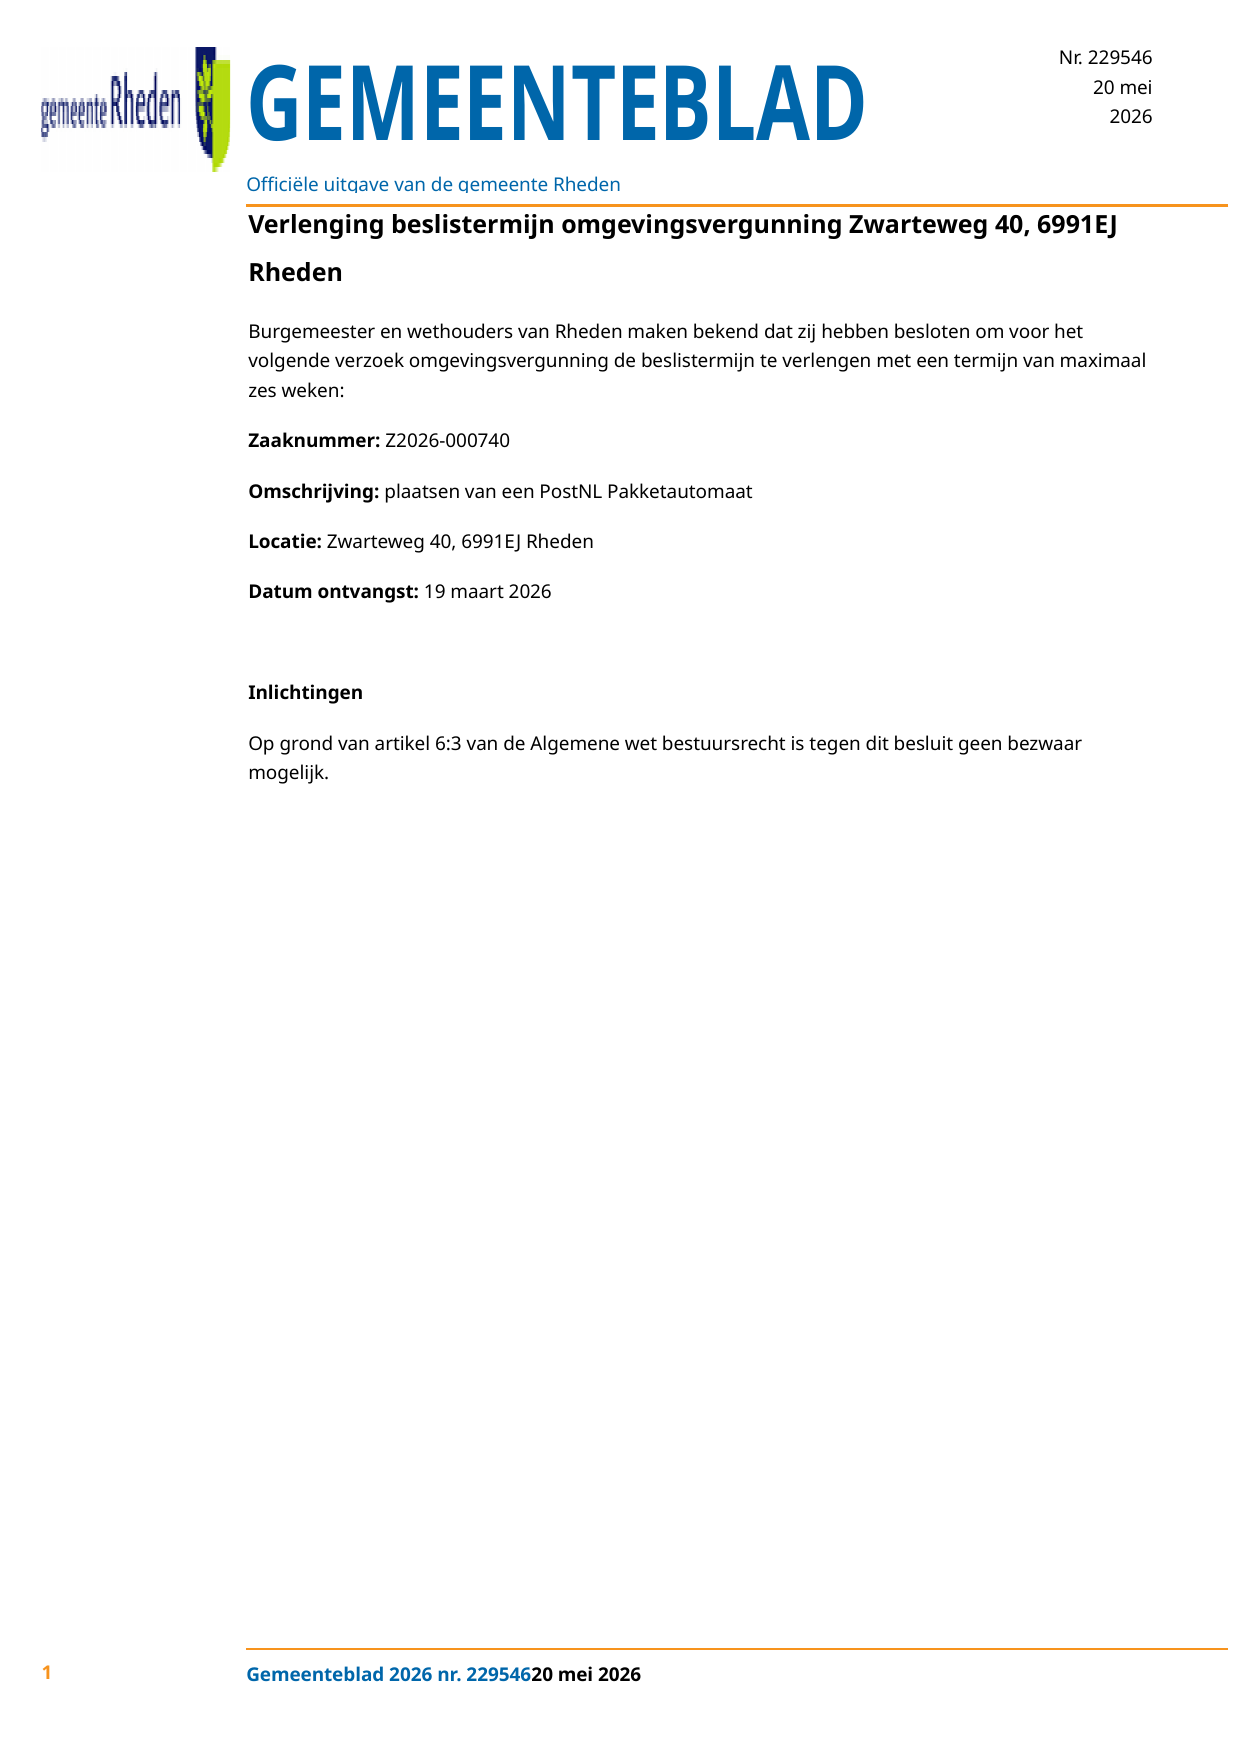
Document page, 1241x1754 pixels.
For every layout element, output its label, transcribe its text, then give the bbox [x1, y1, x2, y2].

text Datum ontvangst: 19 maart 2026 [248, 579, 1152, 604]
text Inlichtingen [248, 679, 1152, 705]
text Omschrijving: plaatsen van een PostNL Pakketautomaat [248, 478, 1152, 504]
text Locatie: Zwarteweg 40, 6991EJ Rheden [248, 528, 1152, 554]
text Zaaknummer: Z2026-000740 [248, 427, 1152, 453]
text Burgemeester en wethouders van Rheden maken bekend dat zij hebben besloten om voor het volgende verzoek omgevingsvergunning de beslistermijn te verlengen met een termijn van maximaal zes weken: [248, 318, 1152, 403]
text Op grond van artikel 6:3 van de Algemene wet bestuursrecht is tegen dit besluit geen bezwaar mogelijk. [248, 730, 1152, 785]
text Verlenging beslistermijn omgevingsvergunning Zwarteweg 40, 6991EJ Rheden [248, 207, 1152, 288]
picture [41, 47, 231, 172]
